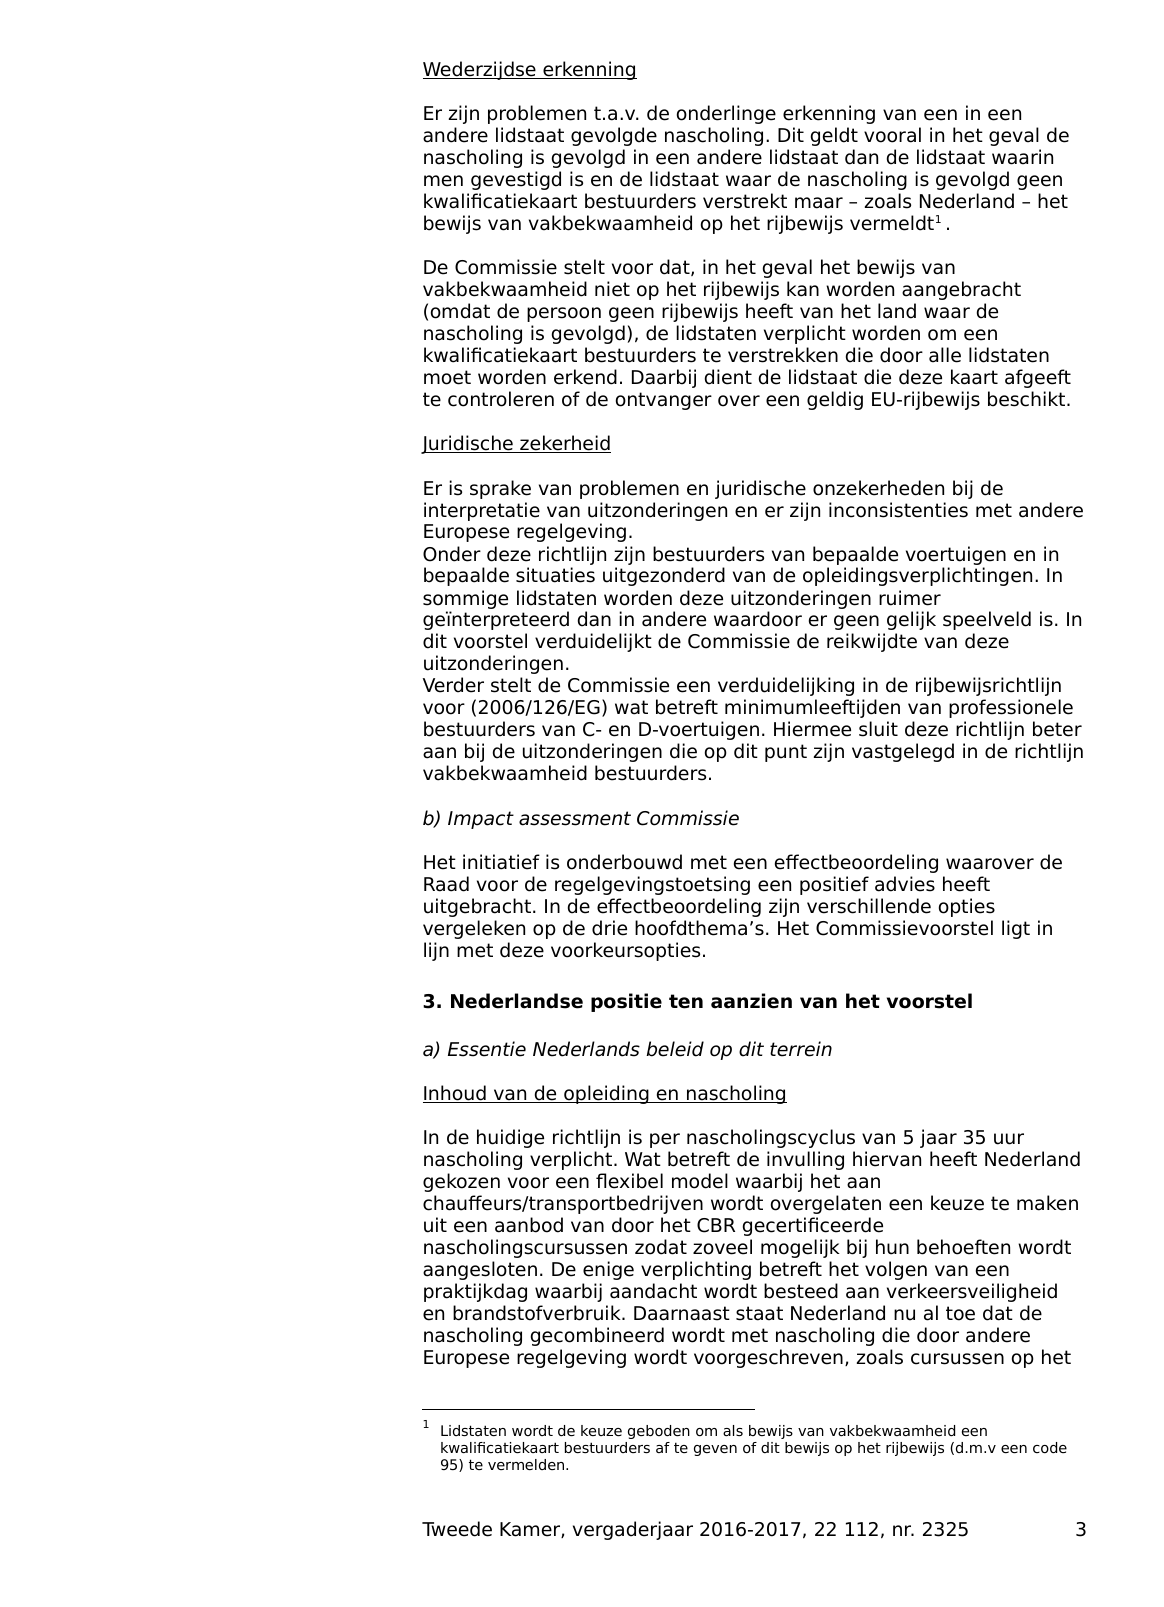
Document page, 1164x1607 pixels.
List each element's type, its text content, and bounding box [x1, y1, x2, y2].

text De Commissie stelt voor dat, in het geval het bewijs van vakbekwaamheid niet op het rijbewijs kan worden aangebracht (omdat de persoon geen rijbewijs heeft van het land waar de nascholing is gevolgd), de lidstaten verplicht worden om een kwalificatiekaart bestuurders te verstrekken die door alle lidstaten moet worden erkend. Daarbij dient de lidstaat die deze kaart afgeeft te controleren of de ontvanger over een geldig EU-rijbewijs beschikt. [422, 257, 1087, 411]
text Het initiatief is onderbouwd met een effectbeoordeling waarover de Raad voor de regelgevingstoetsing een positief advies heeft uitgebracht. In de effectbeoordeling zijn verschillende opties vergeleken op de drie hoofdthema’s. Het Commissievoorstel ligt in lijn met deze voorkeursopties. [422, 852, 1087, 961]
subtitle Inhoud van de opleiding en nascholing [422, 1083, 1087, 1104]
subtitle Juridische zekerheid [422, 433, 1087, 455]
subtitle b) Impact assessment Commissie [422, 807, 1087, 829]
text In de huidige richtlijn is per nascholingscyclus van 5 jaar 35 uur nascholing verplicht. Wat betreft de invulling hiervan heeft Nederland gekozen voor een flexibel model waarbij het aan chauffeurs/transportbedrijven wordt overgelaten een keuze te maken uit een aanbod van door het CBR gecertificeerde nascholingscursussen zodat zoveel mogelijk bij hun behoeften wordt aangesloten. De enige verplichting betreft het volgen van een praktijkdag waarbij aandacht wordt besteed aan verkeersveiligheid en brandstofverbruik. Daarnaast staat Nederland nu al toe dat de nascholing gecombineerd wordt met nascholing die door andere Europese regelgeving wordt voorgeschreven, zoals cursussen op het [422, 1127, 1087, 1368]
subtitle a) Essentie Nederlands beleid op dit terrein [422, 1038, 1087, 1060]
subtitle Wederzijdse erkenning [422, 59, 1087, 81]
text Verder stelt de Commissie een verduidelijking in de rijbewijsrichtlijn voor (2006/126/EG) wat betreft minimumleeftijden van professionele bestuurders van C- en D-voertuigen. Hiermee sluit deze richtlijn beter aan bij de uitzonderingen die op dit punt zijn vastgelegd in de richtlijn vakbekwaamheid bestuurders. [422, 675, 1087, 785]
text Er zijn problemen t.a.v. de onderlinge erkenning van een in een andere lidstaat gevolgde nascholing. Dit geldt vooral in het geval de nascholing is gevolgd in een andere lidstaat dan de lidstaat waarin men gevestigd is en de lidstaat waar de nascholing is gevolgd geen kwalificatiekaart bestuurders verstrekt maar – zoals Nederland – het bewijs van vakbekwaamheid op het rijbewijs vermeldt. [422, 103, 1087, 235]
subtitle 3. Nederlandse positie ten aanzien van het voorstel [422, 991, 1087, 1013]
text Lidstaten wordt de keuze geboden om als bewijs van vakbekwaamheid een kwalificatiekaart bestuurders af te geven of dit bewijs op het rijbewijs (d.m.v een code 95) te vermelden. [422, 1418, 1087, 1474]
text Onder deze richtlijn zijn bestuurders van bepaalde voertuigen en in bepaalde situaties uitgezonderd van de opleidingsverplichtingen. In sommige lidstaten worden deze uitzonderingen ruimer geïnterpreteerd dan in andere waardoor er geen gelijk speelveld is. In dit voorstel verduidelijkt de Commissie de reikwijdte van deze uitzonderingen. [422, 543, 1087, 675]
text Er is sprake van problemen en juridische onzekerheden bij de interpretatie van uitzonderingen en er zijn inconsistenties met andere Europese regelgeving. [422, 477, 1087, 543]
